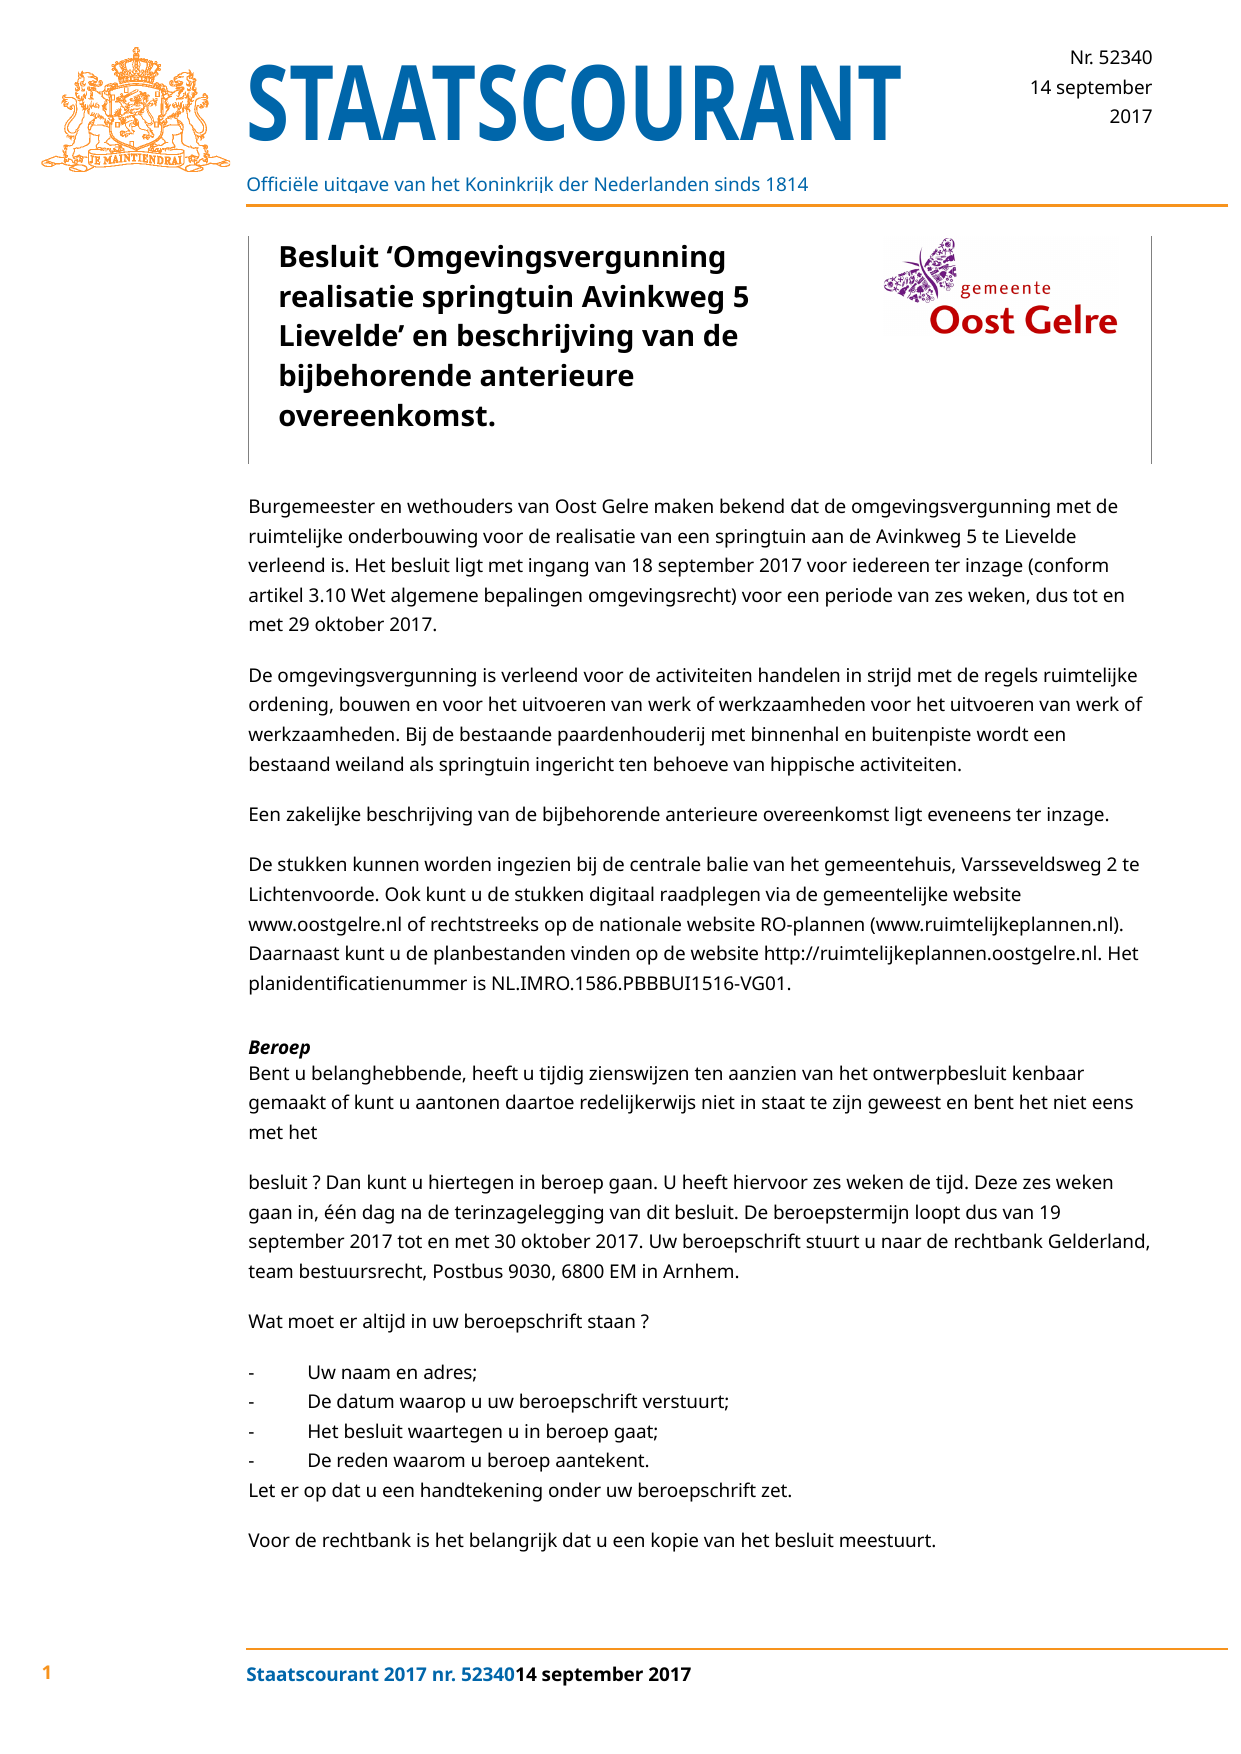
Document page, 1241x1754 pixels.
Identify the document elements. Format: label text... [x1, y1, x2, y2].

text Wat moet er altijd in uw beroepschrift staan ? [248, 1308, 1152, 1334]
text De omgevingsvergunning is verleend voor de activiteiten handelen in strijd met de regels ruimtelijke ordening, bouwen en voor het uitvoeren van werk of werkzaamheden voor het uitvoeren van werk of werkzaamheden. Bij de bestaande paardenhouderij met binnenhal en buitenpiste wordt een bestaand weiland als springtuin ingericht ten behoeve van hippische activiteiten. [248, 662, 1152, 777]
text Beroep [248, 1034, 1152, 1060]
list De reden waarom u beroep aantekent. [248, 1448, 1152, 1473]
list Het besluit waartegen u in beroep gaat; [248, 1418, 1152, 1444]
list Uw naam en adres; [248, 1359, 1152, 1384]
text Burgemeester en wethouders van Oost Gelre maken bekend dat de omgevingsvergunning met de ruimtelijke onderbouwing voor de realisatie van een springtuin aan de Avinkweg 5 te Lievelde verleend is. Het besluit ligt met ingang van 18 september 2017 voor iedereen ter inzage (conform artikel 3.10 Wet algemene bepalingen omgevingsrecht) voor een periode van zes weken, dus tot en met 29 oktober 2017. [248, 493, 1152, 637]
picture [41, 47, 231, 172]
table_header [850, 236, 1151, 464]
picture [882, 236, 1119, 336]
list De datum waarop u uw beroepschrift verstuurt; [248, 1388, 1152, 1414]
table_header Besluit ‘Omgevingsvergunning realisatie springtuin Avinkweg 5 Lievelde’ en beschrijving van de bijbehorende anterieure overeenkomst. [249, 236, 850, 464]
text besluit ? Dan kunt u hiertegen in beroep gaan. U heeft hiervoor zes weken de tijd. Deze zes weken gaan in, één dag na de terinzagelegging van dit besluit. De beroepstermijn loopt dus van 19 september 2017 tot en met 30 oktober 2017. Uw beroepschrift stuurt u naar de rechtbank Gelderland, team bestuursrecht, Postbus 9030, 6800 EM in Arnhem. [248, 1169, 1152, 1284]
text Voor de rechtbank is het belangrijk dat u een kopie van het besluit meestuurt. [248, 1528, 1152, 1553]
text Een zakelijke beschrijving van de bijbehorende anterieure overeenkomst ligt eveneens ter inzage. [248, 801, 1152, 827]
text Bent u belanghebbende, heeft u tijdig zienswijzen ten aanzien van het ontwerpbesluit kenbaar gemaakt of kunt u aantonen daartoe redelijkerwijs niet in staat te zijn geweest en bent het niet eens met het [248, 1060, 1152, 1144]
text De stukken kunnen worden ingezien bij de centrale balie van het gemeentehuis, Varsseveldsweg 2 te Lichtenvoorde. Ook kunt u de stukken digitaal raadplegen via de gemeentelijke website www.oostgelre.nl of rechtstreeks op de nationale website RO-plannen (www.ruimtelijkeplannen.nl). Daarnaast kunt u de planbestanden vinden op de website http://ruimtelijkeplannen.oostgelre.nl. Het planidentificatienummer is NL.IMRO.1586.PBBBUI1516-VG01. [248, 852, 1152, 996]
text Let er op dat u een handtekening onder uw beroepschrift zet. [248, 1477, 1152, 1503]
